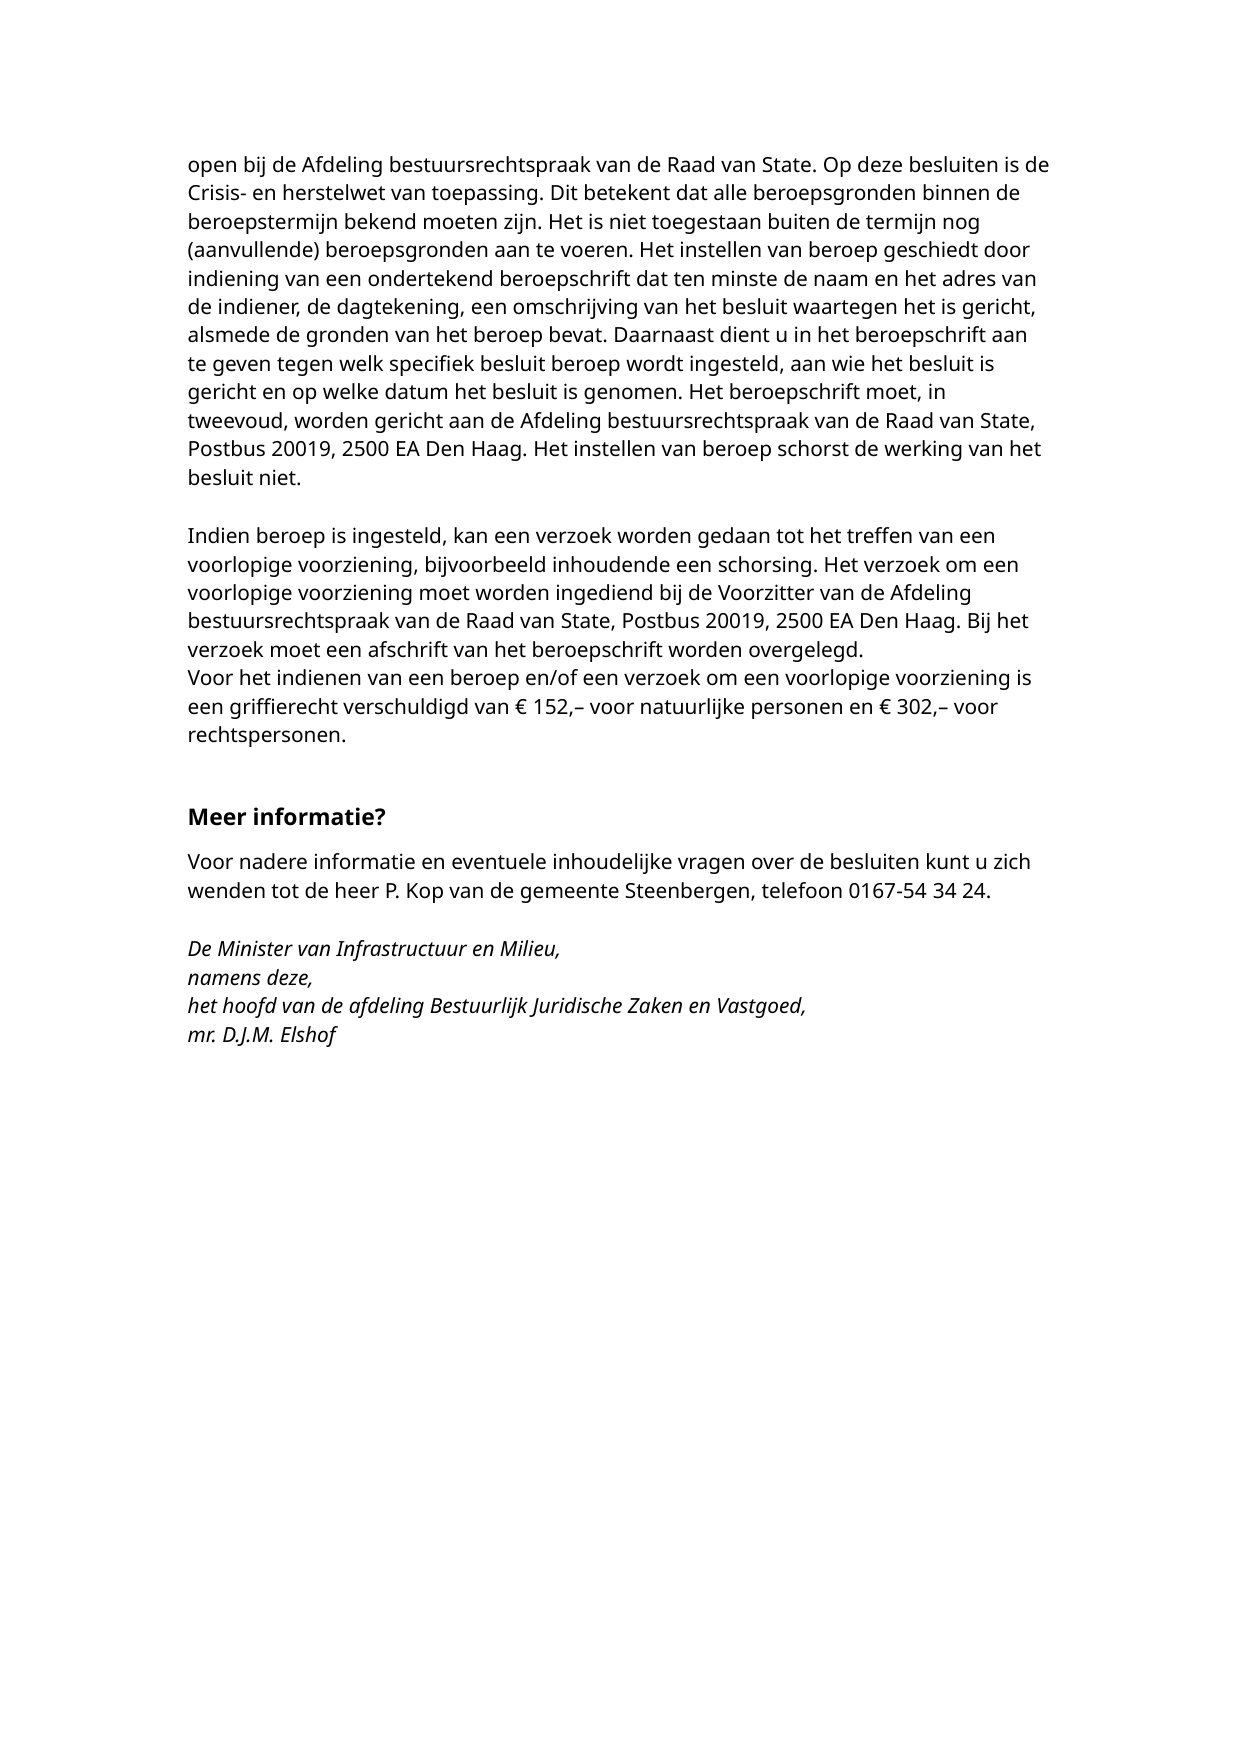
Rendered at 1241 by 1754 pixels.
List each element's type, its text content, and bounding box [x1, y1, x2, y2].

subtitle Meer informatie? [187, 801, 1053, 832]
text Voor nadere informatie en eventuele inhoudelijke vragen over de besluiten kunt u zich wenden tot de heer P. Kop van de gemeente Steenbergen, telefoon 0167-54 34 24. [187, 847, 1053, 904]
text het hoofd van de afdeling Bestuurlijk Juridische Zaken en Vastgoed, [187, 991, 1053, 1020]
text Indien beroep is ingesteld, kan een verzoek worden gedaan tot het treffen van een voorlopige voorziening, bijvoorbeeld inhoudende een schorsing. Het verzoek om een voorlopige voorziening moet worden ingediend bij de Voorzitter van de Afdeling bestuursrechtspraak van de Raad van State, Postbus 20019, 2500 EA Den Haag. Bij het verzoek moet een afschrift van het beroepschrift worden overgelegd. [187, 521, 1053, 663]
text open bij de Afdeling bestuursrechtspraak van de Raad van State. Op deze besluiten is de Crisis- en herstelwet van toepassing. Dit betekent dat alle beroepsgronden binnen de beroepstermijn bekend moeten zijn. Het is niet toegestaan buiten de termijn nog (aanvullende) beroepsgronden aan te voeren. Het instellen van beroep geschiedt door indiening van een ondertekend beroepschrift dat ten minste de naam en het adres van de indiener, de dagtekening, een omschrijving van het besluit waartegen het is gericht, alsmede de gronden van het beroep bevat. Daarnaast dient u in het beroepschrift aan te geven tegen welk specifiek besluit beroep wordt ingesteld, aan wie het besluit is gericht en op welke datum het besluit is genomen. Het beroepschrift moet, in tweevoud, worden gericht aan de Afdeling bestuursrechtspraak van de Raad van State, Postbus 20019, 2500 EA Den Haag. Het instellen van beroep schorst de werking van het besluit niet. [187, 150, 1053, 491]
text mr. D.J.M. Elshof [187, 1020, 1053, 1048]
text Voor het indienen van een beroep en/of een verzoek om een voorlopige voorziening is een griffierecht verschuldigd van € 152,– voor natuurlijke personen en € 302,– voor rechtspersonen. [187, 663, 1053, 749]
text namens deze, [187, 963, 1053, 991]
text De Minister van Infrastructuur en Milieu, [187, 934, 1053, 963]
